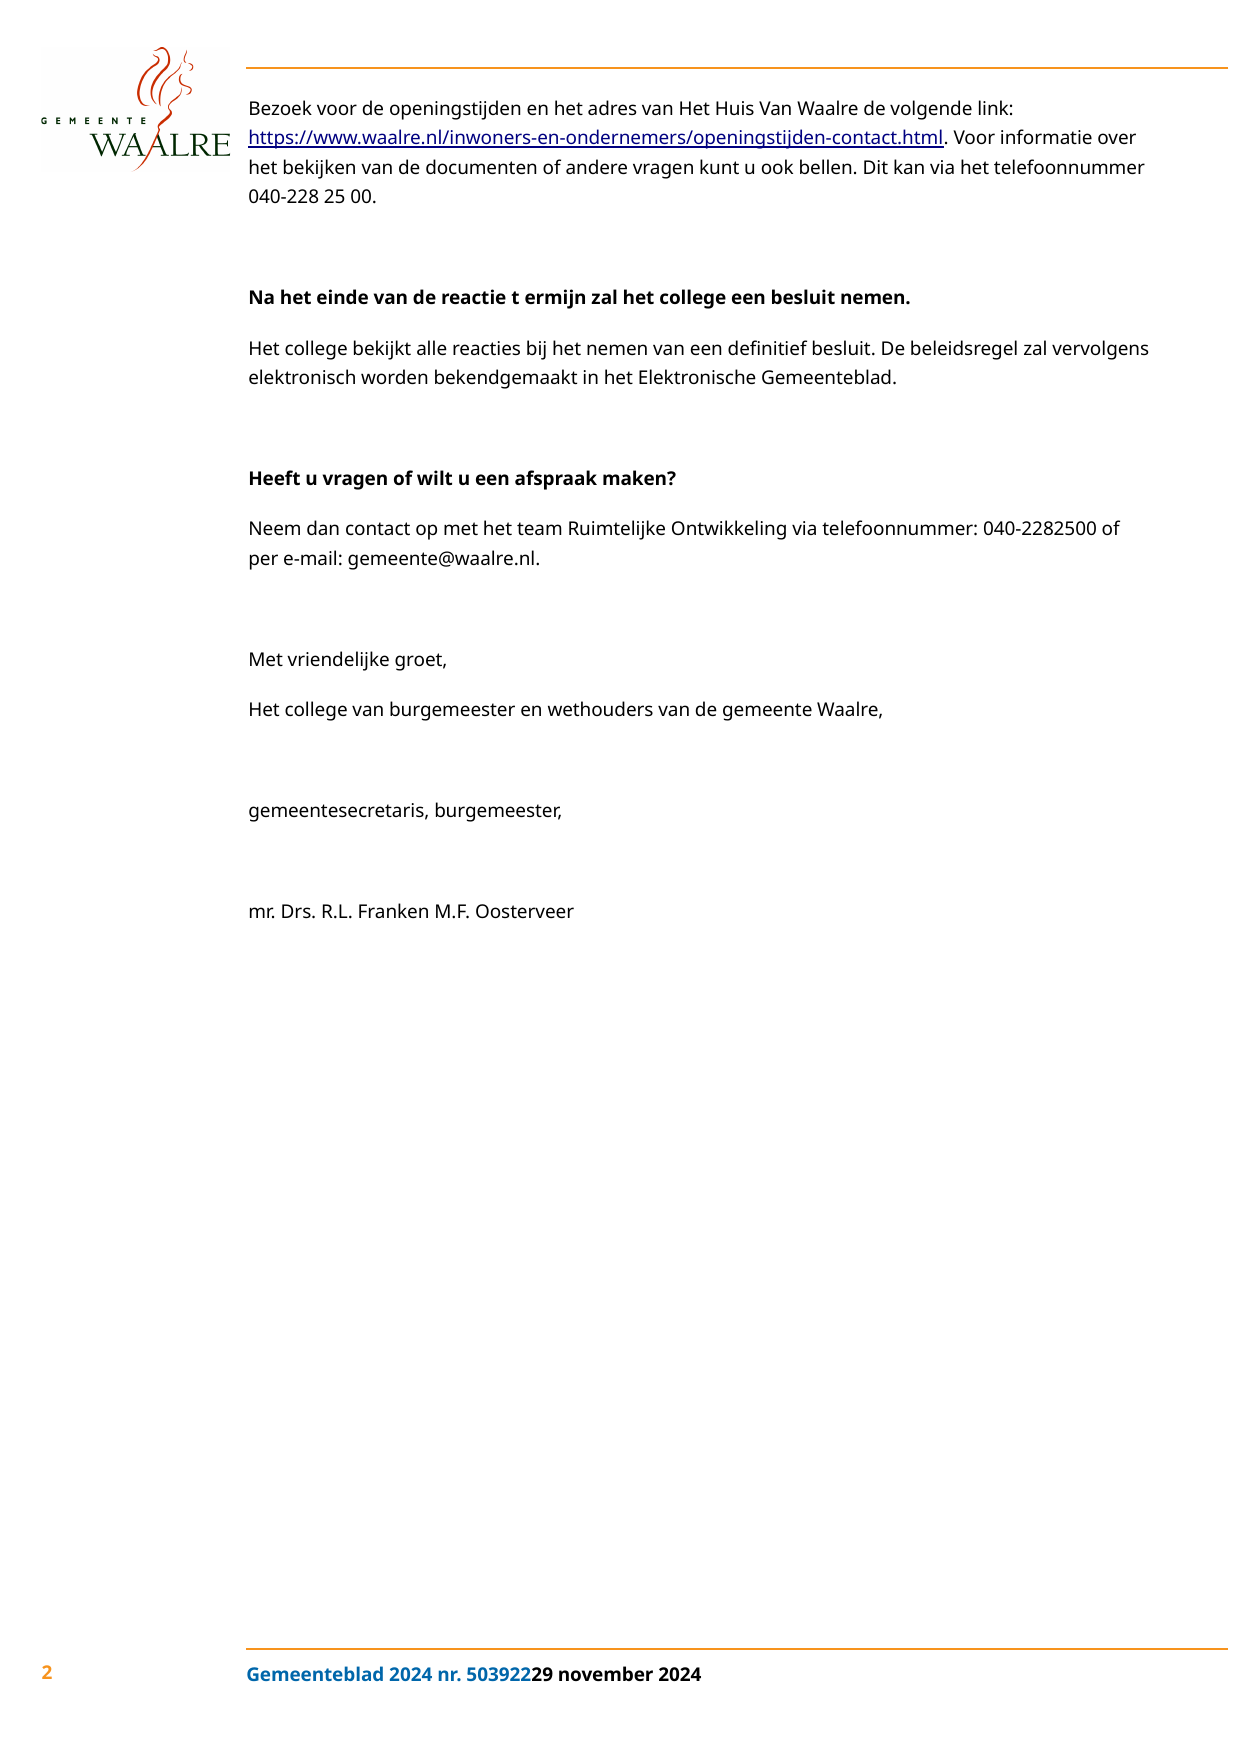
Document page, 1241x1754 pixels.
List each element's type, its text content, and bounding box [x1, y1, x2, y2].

text Het college bekijkt alle reacties bij het nemen van een definitief besluit. De beleidsregel zal vervolgens elektronisch worden bekendgemaakt in het Elektronische Gemeenteblad. [248, 335, 1152, 390]
text Neem dan contact op met het team Ruimtelijke Ontwikkeling via telefoonnummer: 040-2282500 of per e-mail: gemeente@waalre.nl. [248, 516, 1152, 571]
text Na het einde van de reactie t ermijn zal het college een besluit nemen. [248, 284, 1152, 310]
text Bezoek voor de openingstijden en het adres van Het Huis Van Waalre de volgende link: https://www.waalre.nl/inwoners-en-ondernemers/openingstijden-contact.html. Voor informatie over het bekijken van de documenten of andere vragen kunt u ook bellen. Dit kan via het telefoonnummer 040-228 25 00. [248, 95, 1152, 209]
text gemeentesecretaris, burgemeester, [248, 797, 1152, 823]
text Heeft u vragen of wilt u een afspraak maken? [248, 465, 1152, 491]
text Met vriendelijke groet, [248, 646, 1152, 672]
text Het college van burgemeester en wethouders van de gemeente Waalre, [248, 696, 1152, 722]
picture [41, 47, 231, 172]
text mr. Drs. R.L. Franken M.F. Oosterveer [248, 898, 1152, 924]
